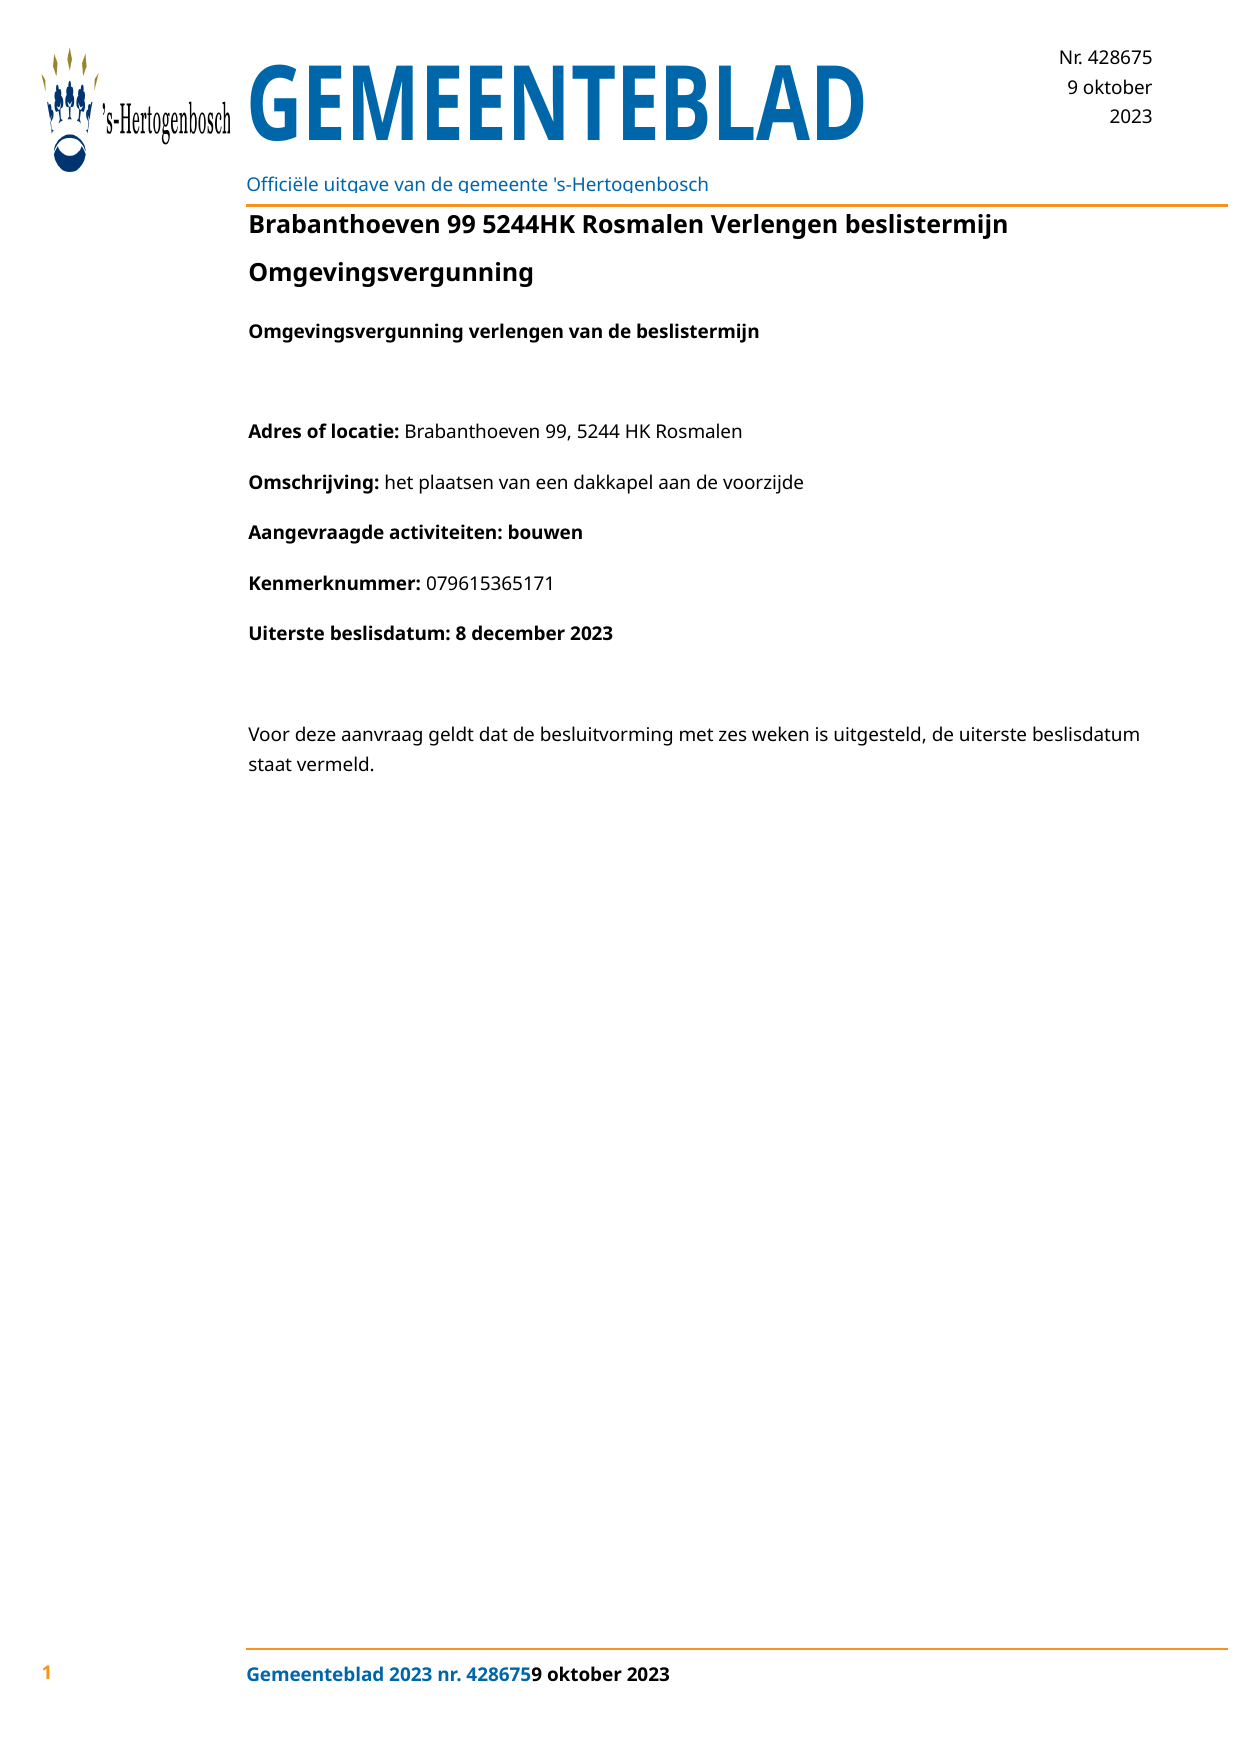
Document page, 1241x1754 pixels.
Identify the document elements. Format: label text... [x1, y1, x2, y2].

text Omgevingsvergunning verlengen van de beslistermijn [248, 318, 1152, 344]
picture [41, 47, 231, 172]
text Adres of locatie: Brabanthoeven 99, 5244 HK Rosmalen [248, 419, 1152, 444]
text Kenmerknummer: 079615365171 [248, 570, 1152, 596]
text Uiterste beslisdatum: 8 december 2023 [248, 620, 1152, 646]
text Brabanthoeven 99 5244HK Rosmalen Verlengen beslistermijn Omgevingsvergunning [248, 207, 1152, 288]
text Aangevraagde activiteiten: bouwen [248, 519, 1152, 545]
text Omschrijving: het plaatsen van een dakkapel aan de voorzijde [248, 469, 1152, 495]
text Voor deze aanvraag geldt dat de besluitvorming met zes weken is uitgesteld, de uiterste beslisdatum staat vermeld. [248, 721, 1152, 777]
